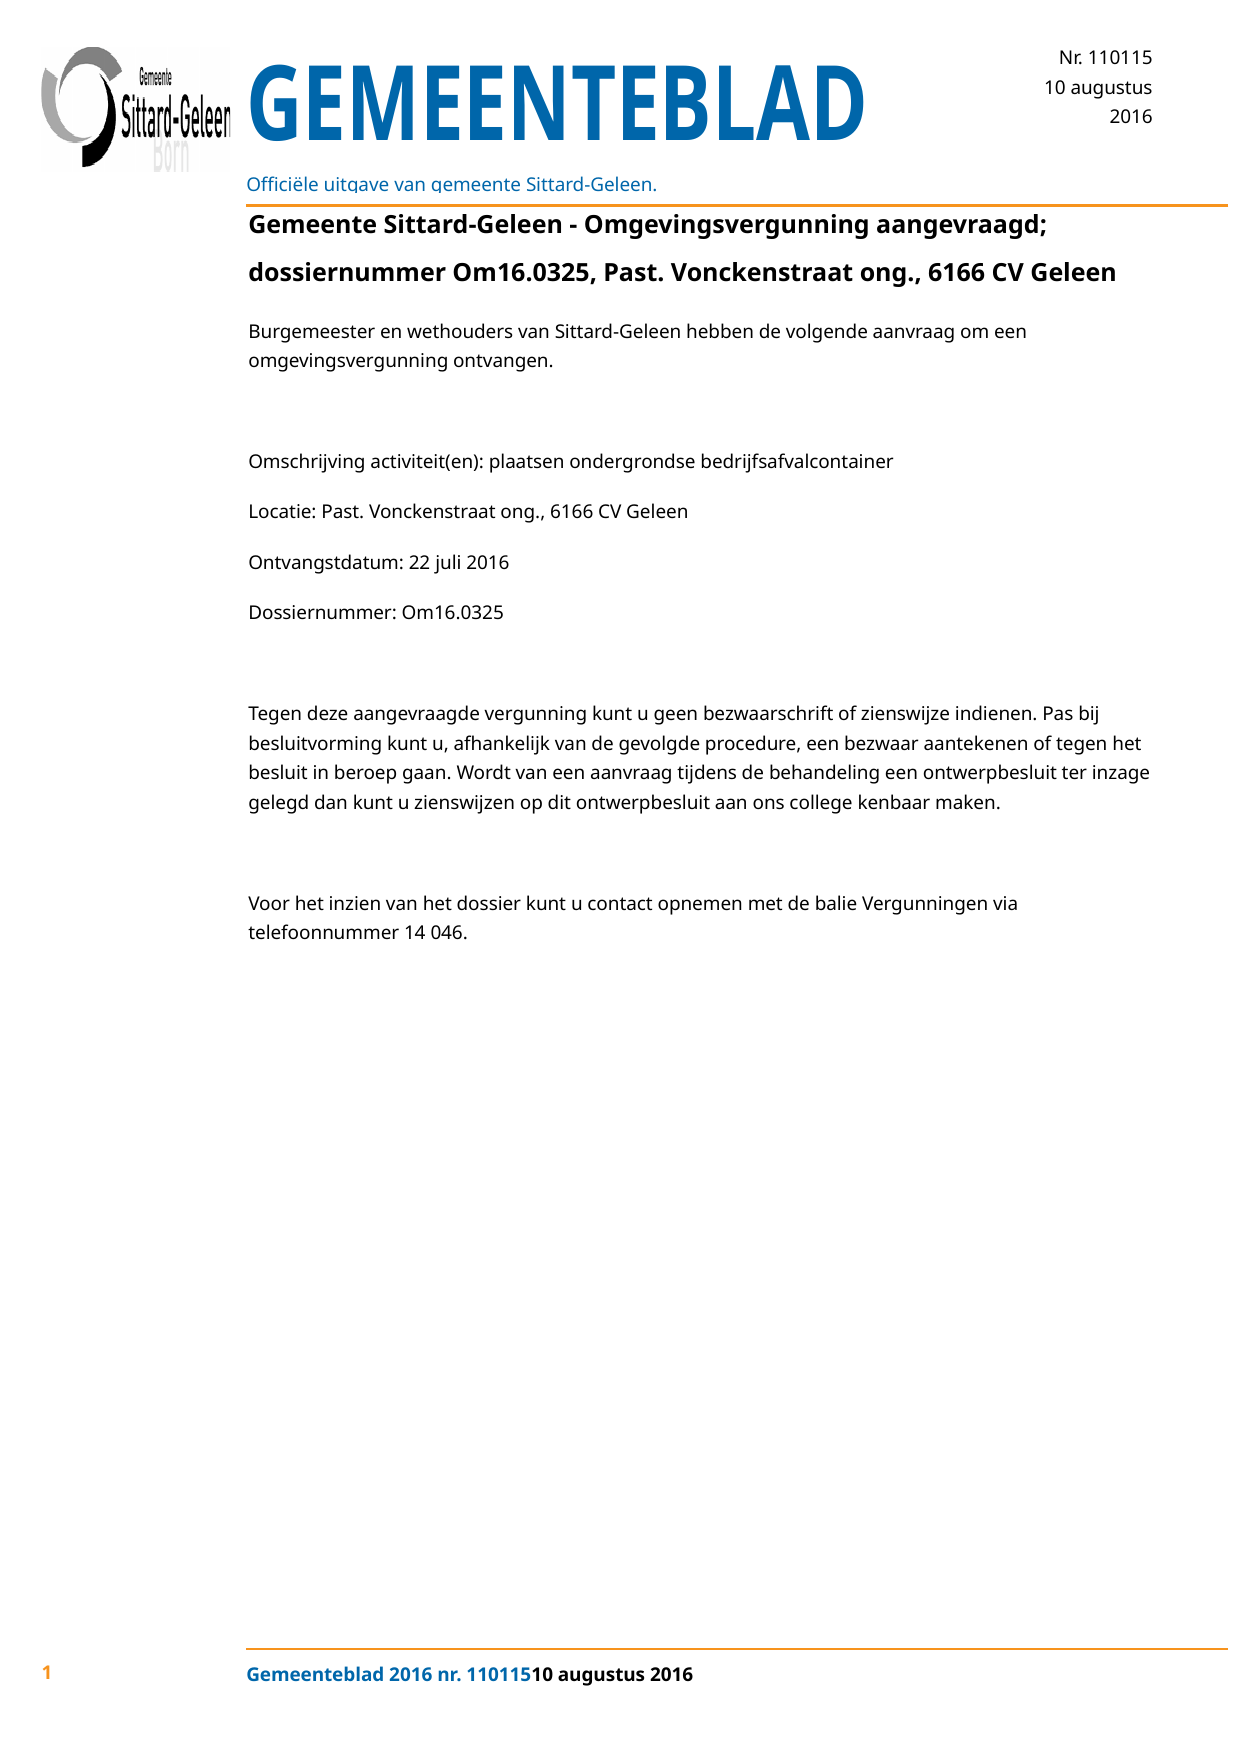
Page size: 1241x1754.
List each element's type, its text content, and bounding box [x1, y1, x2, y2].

text Dossiernummer: Om16.0325 [248, 599, 1152, 625]
picture [41, 47, 231, 172]
text Burgemeester en wethouders van Sittard-Geleen hebben de volgende aanvraag om een omgevingsvergunning ontvangen. [248, 318, 1152, 373]
text Ontvangstdatum: 22 juli 2016 [248, 549, 1152, 575]
text Locatie: Past. Vonckenstraat ong., 6166 CV Geleen [248, 499, 1152, 524]
text Tegen deze aangevraagde vergunning kunt u geen bezwaarschrift of zienswijze indienen. Pas bij besluitvorming kunt u, afhankelijk van de gevolgde procedure, een bezwaar aantekenen of tegen het besluit in beroep gaan. Wordt van een aanvraag tijdens de behandeling een ontwerpbesluit ter inzage gelegd dan kunt u zienswijzen op dit ontwerpbesluit aan ons college kenbaar maken. [248, 700, 1152, 815]
text Gemeente Sittard-Geleen - Omgevingsvergunning aangevraagd; dossiernummer Om16.0325, Past. Vonckenstraat ong., 6166 CV Geleen [248, 207, 1152, 288]
text Omschrijving activiteit(en): plaatsen ondergrondse bedrijfsafvalcontainer [248, 448, 1152, 474]
text Voor het inzien van het dossier kunt u contact opnemen met de balie Vergunningen via telefoonnummer 14 046. [248, 890, 1152, 945]
